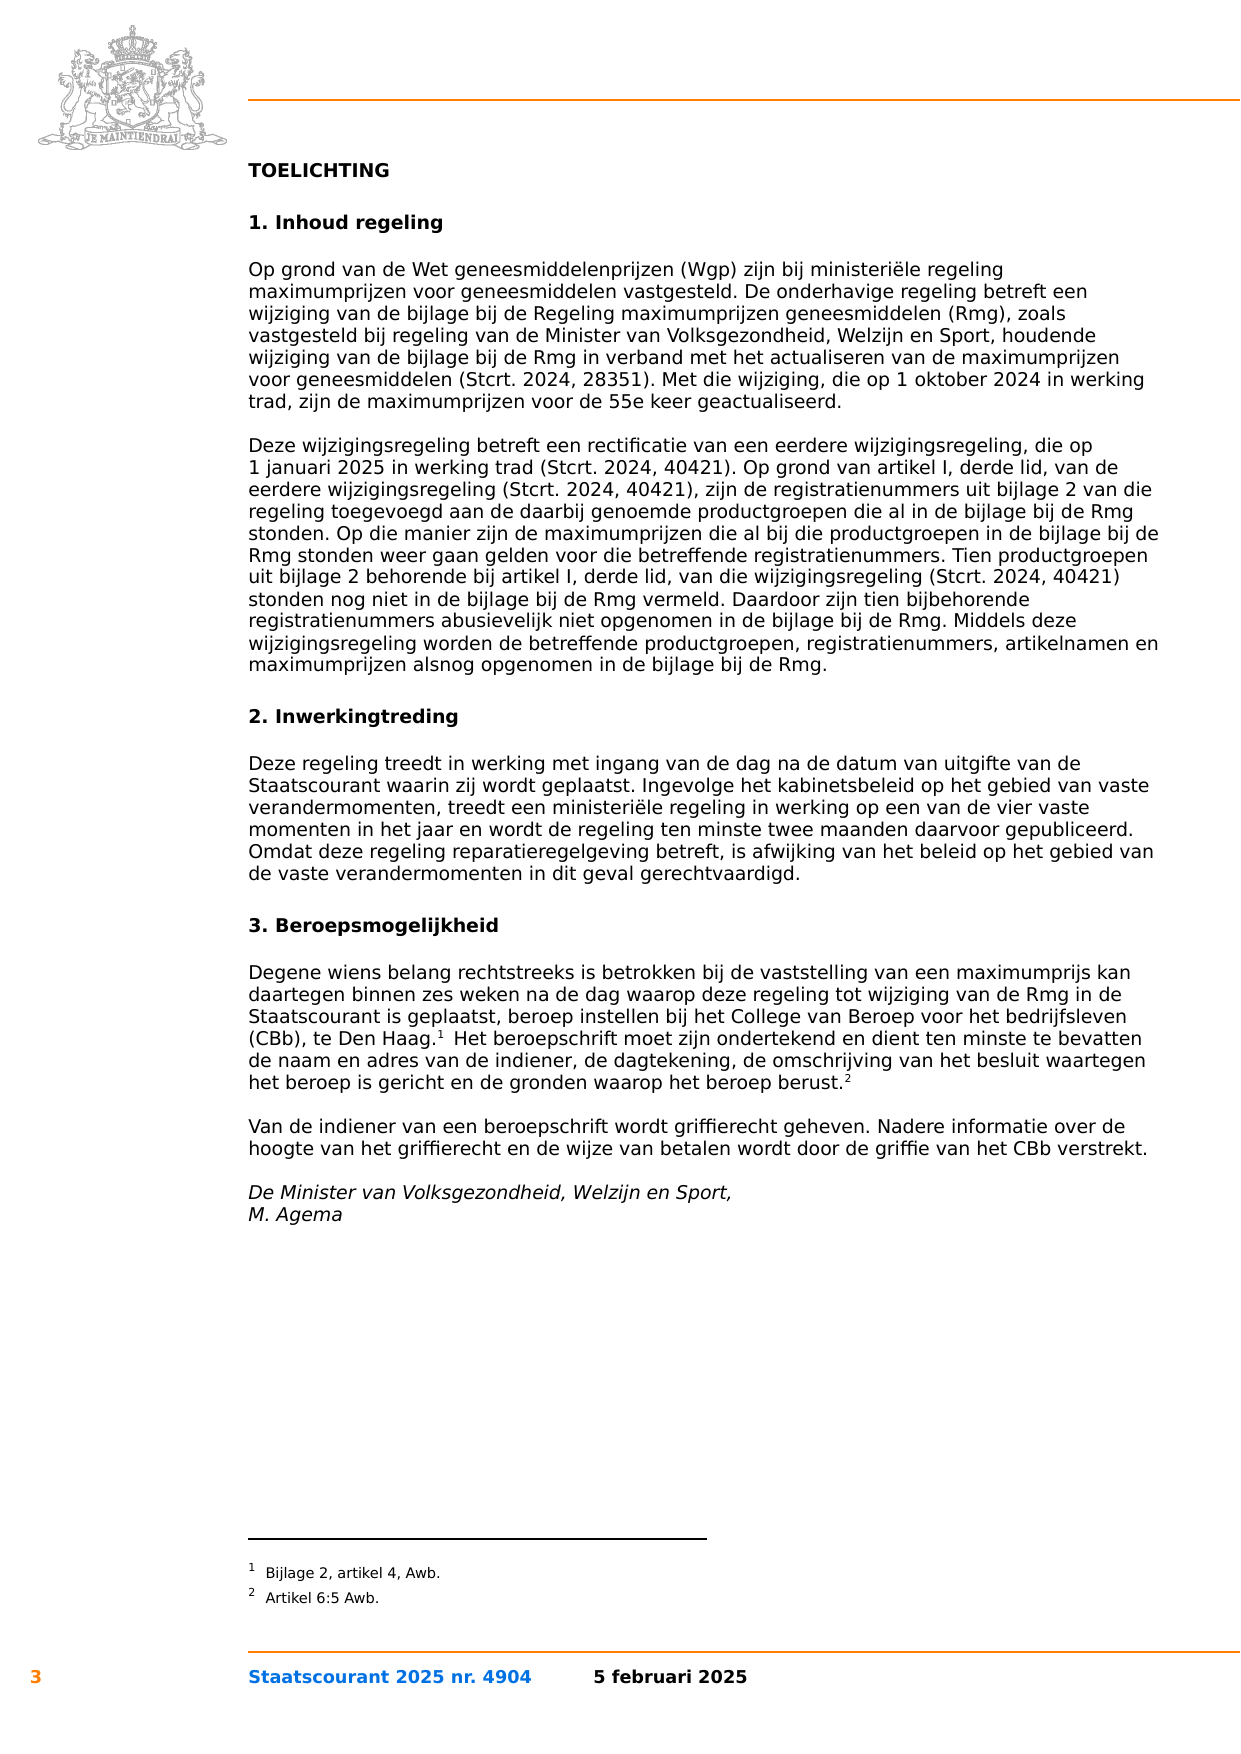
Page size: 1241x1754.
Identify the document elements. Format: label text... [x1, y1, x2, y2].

text Deze wijzigingsregeling betreft een rectificatie van een eerdere wijzigingsregeling, die op 1 januari 2025 in werking trad (Stcrt. 2024, 40421). Op grond van artikel I, derde lid, van de eerdere wijzigingsregeling (Stcrt. 2024, 40421), zijn de registratienummers uit bijlage 2 van die regeling toegevoegd aan de daarbij genoemde productgroepen die al in de bijlage bij de Rmg stonden. Op die manier zijn de maximumprijzen die al bij die productgroepen in de bijlage bij de Rmg stonden weer gaan gelden voor die betreffende registratienummers. Tien productgroepen uit bijlage 2 behorende bij artikel I, derde lid, van die wijzigingsregeling (Stcrt. 2024, 40421) stonden nog niet in de bijlage bij de Rmg vermeld. Daardoor zijn tien bijbehorende registratienummers abusievelijk niet opgenomen in de bijlage bij de Rmg. Middels deze wijzigingsregeling worden de betreffende productgroepen, registratienummers, artikelnamen en maximumprijzen alsnog opgenomen in de bijlage bij de Rmg. [248, 434, 1163, 676]
text Artikel 6:5 Awb. [248, 1586, 1163, 1608]
text Bijlage 2, artikel 4, Awb. [248, 1561, 1163, 1583]
subtitle TOELICHTING [248, 160, 1163, 182]
text Degene wiens belang rechtstreeks is betrokken bij de vaststelling van een maximumprijs kan daartegen binnen zes weken na de dag waarop deze regeling tot wijziging van de Rmg in de Staatscourant is geplaatst, beroep instellen bij het College van Beroep voor het bedrijfsleven (CBb), te Den Haag. Het beroepschrift moet zijn ondertekend en dient ten minste te bevatten de naam en adres van de indiener, de dagtekening, de omschrijving van het besluit waartegen het beroep is gericht en de gronden waarop het beroep berust. [248, 962, 1163, 1094]
text De Minister van Volksgezondheid, Welzijn en Sport, M. Agema [248, 1182, 1163, 1226]
text Deze regeling treedt in werking met ingang van de dag na de datum van uitgifte van de Staatscourant waarin zij wordt geplaatst. Ingevolge het kabinetsbeleid op het gebied van vaste verandermomenten, treedt een ministeriële regeling in werking op een van de vier vaste momenten in het jaar en wordt de regeling ten minste twee maanden daarvoor gepubliceerd. Omdat deze regeling reparatieregelgeving betreft, is afwijking van het beleid op het gebied van de vaste verandermomenten in dit geval gerechtvaardigd. [248, 753, 1163, 885]
subtitle 2. Inwerkingtreding [248, 706, 1163, 728]
picture [38, 25, 227, 150]
text Op grond van de Wet geneesmiddelenprijzen (Wgp) zijn bij ministeriële regeling maximumprijzen voor geneesmiddelen vastgesteld. De onderhavige regeling betreft een wijziging van de bijlage bij de Regeling maximumprijzen geneesmiddelen (Rmg), zoals vastgesteld bij regeling van de Minister van Volksgezondheid, Welzijn en Sport, houdende wijziging van de bijlage bij de Rmg in verband met het actualiseren van de maximumprijzen voor geneesmiddelen (Stcrt. 2024, 28351). Met die wijziging, die op 1 oktober 2024 in werking trad, zijn de maximumprijzen voor de 55e keer geactualiseerd. [248, 259, 1163, 413]
text Van de indiener van een beroepschrift wordt griffierecht geheven. Nadere informatie over de hoogte van het griffierecht en de wijze van betalen wordt door de griffie van het CBb verstrekt. [248, 1116, 1163, 1160]
subtitle 3. Beroepsmogelijkheid [248, 915, 1163, 937]
subtitle 1. Inhoud regeling [248, 212, 1163, 234]
